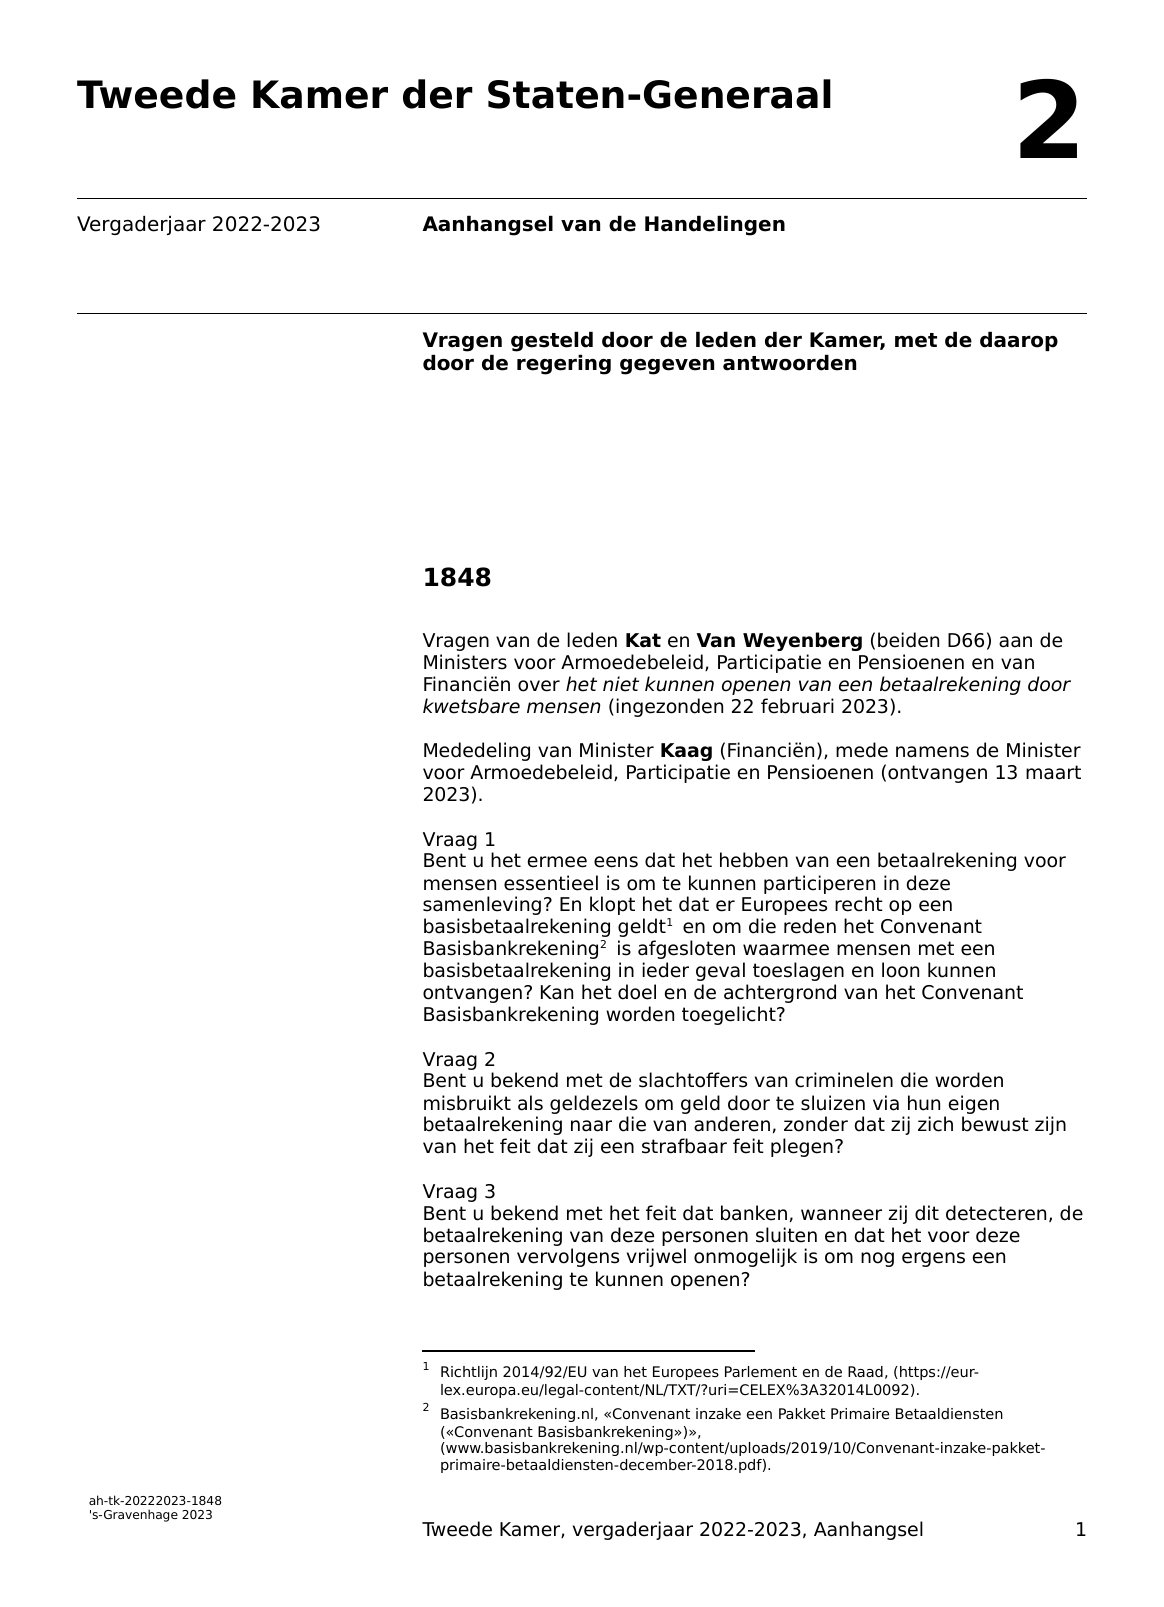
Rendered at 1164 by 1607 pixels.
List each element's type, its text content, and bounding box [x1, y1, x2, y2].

text Bent u het ermee eens dat het hebben van een betaalrekening voor mensen essentieel is om te kunnen participeren in deze samenleving? En klopt het dat er Europees recht op een basisbetaalrekening geldt en om die reden het Convenant Basisbankrekening is afgesloten waarmee mensen met een basisbetaalrekening in ieder geval toeslagen en loon kunnen ontvangen? Kan het doel en de achtergrond van het Convenant Basisbankrekening worden toegelicht? [422, 850, 1087, 1026]
text Basisbankrekening.nl, «Convenant inzake een Pakket Primaire Betaaldiensten («Convenant Basisbankrekening»)», (www.basisbankrekening.nl/wp-content/uploads/2019/10/Convenant-inzake-pakket-primaire-betaaldiensten-december-2018.pdf). [422, 1402, 1087, 1474]
text Vragen van de leden Kat en Van Weyenberg (beiden D66) aan de Ministers voor Armoedebeleid, Participatie en Pensioenen en van Financiën over het niet kunnen openen van een betaalrekening door kwetsbare mensen (ingezonden 22 februari 2023). [422, 630, 1087, 718]
text ah-tk-20222023-1848 [88, 1494, 323, 1508]
text Vraag 1 [422, 828, 1087, 850]
table_cell Vragen gesteld door de leden der Kamer, met de daarop door de regering gegeven antwoorden [422, 314, 1087, 375]
text 's-Gravenhage 2023 [88, 1508, 323, 1522]
text Vraag 3 [422, 1181, 1087, 1202]
table_cell [77, 314, 422, 375]
text Bent u bekend met de slachtoffers van criminelen die worden misbruikt als geldezels om geld door te sluizen via hun eigen betaalrekening naar die van anderen, zonder dat zij zich bewust zijn van het feit dat zij een strafbaar feit plegen? [422, 1070, 1087, 1158]
table_cell Aanhangsel van de Handelingen [422, 199, 1087, 313]
text Bent u bekend met het feit dat banken, wanneer zij dit detecteren, de betaalrekening van deze personen sluiten en dat het voor deze personen vervolgens vrijwel onmogelijk is om nog ergens een betaalrekening te kunnen openen? [422, 1202, 1087, 1290]
table_header Tweede Kamer der Staten-Generaal [77, 59, 886, 198]
table_header 2 [886, 59, 1087, 198]
text Mededeling van Minister Kaag (Financiën), mede namens de Minister voor Armoedebeleid, Participatie en Pensioenen (ontvangen 13 maart 2023). [422, 740, 1087, 806]
text 1848 [422, 563, 1087, 592]
text Richtlijn 2014/92/EU van het Europees Parlement en de Raad, (https://eur-lex.europa.eu/legal-content/NL/TXT/?uri=CELEX%3A32014L0092). [422, 1360, 1087, 1399]
text Vraag 2 [422, 1048, 1087, 1070]
table_cell Vergaderjaar 2022-2023 [77, 199, 422, 313]
